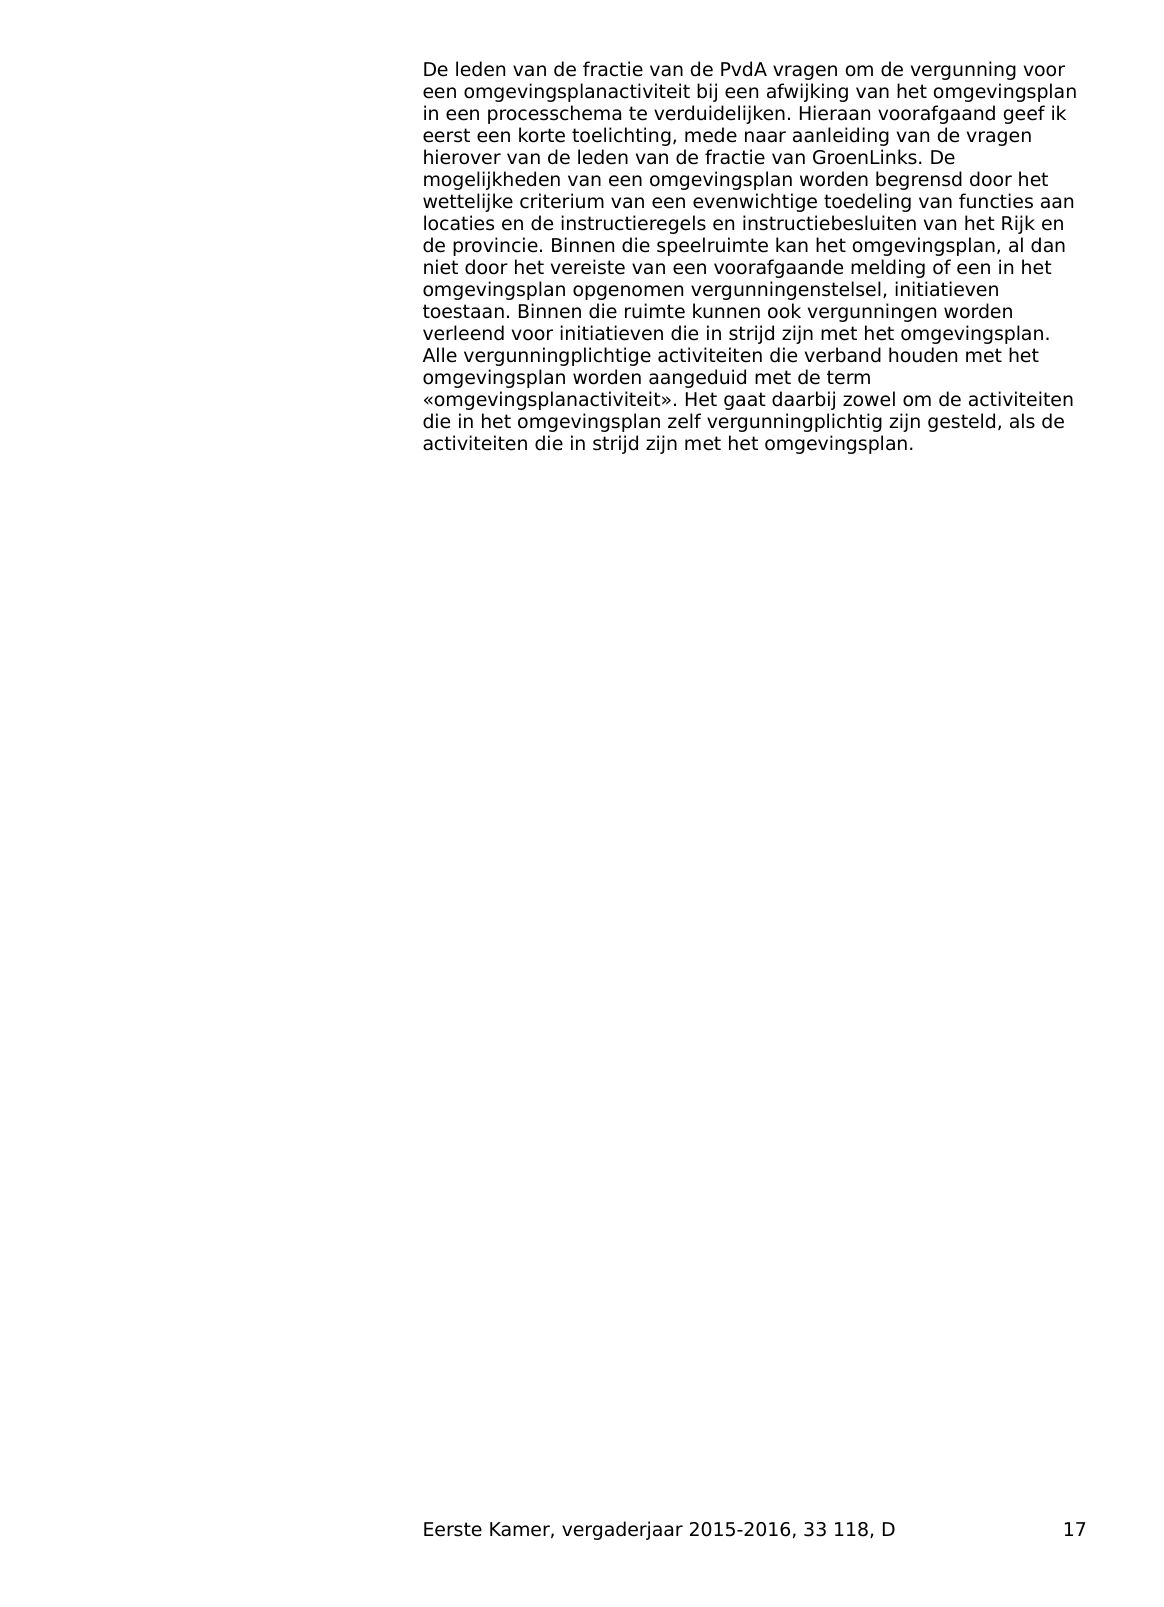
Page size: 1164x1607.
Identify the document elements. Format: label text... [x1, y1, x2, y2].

text De leden van de fractie van de PvdA vragen om de vergunning voor een omgevingsplanactiviteit bij een afwijking van het omgevingsplan in een processchema te verduidelijken. Hieraan voorafgaand geef ik eerst een korte toelichting, mede naar aanleiding van de vragen hierover van de leden van de fractie van GroenLinks. De mogelijkheden van een omgevingsplan worden begrensd door het wettelijke criterium van een evenwichtige toedeling van functies aan locaties en de instructieregels en instructiebesluiten van het Rijk en de provincie. Binnen die speelruimte kan het omgevingsplan, al dan niet door het vereiste van een voorafgaande melding of een in het omgevingsplan opgenomen vergunningenstelsel, initiatieven toestaan. Binnen die ruimte kunnen ook vergunningen worden verleend voor initiatieven die in strijd zijn met het omgevingsplan. Alle vergunningplichtige activiteiten die verband houden met het omgevingsplan worden aangeduid met de term «omgevingsplanactiviteit». Het gaat daarbij zowel om de activiteiten die in het omgevingsplan zelf vergunningplichtig zijn gesteld, als de activiteiten die in strijd zijn met het omgevingsplan. [422, 59, 1087, 455]
